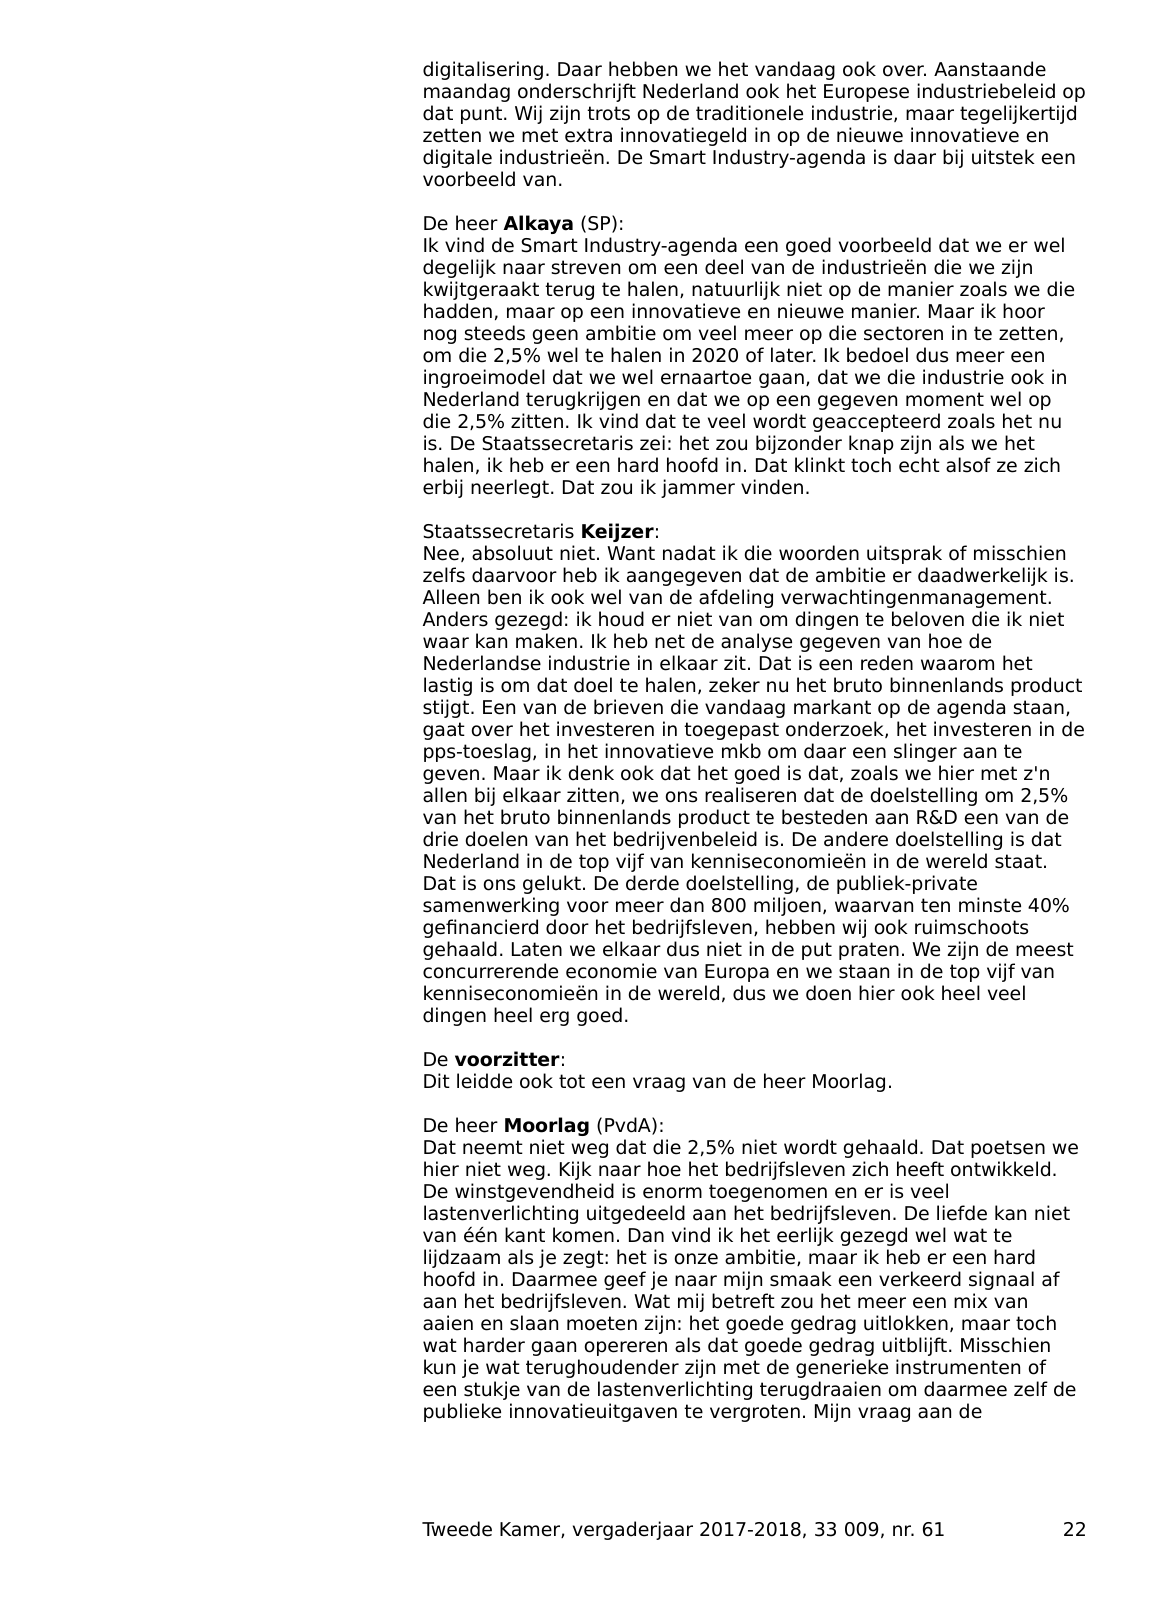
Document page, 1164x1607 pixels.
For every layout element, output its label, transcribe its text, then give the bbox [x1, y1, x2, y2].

text De heer Moorlag (PvdA): [422, 1115, 1087, 1137]
text Dat neemt niet weg dat die 2,5% niet wordt gehaald. Dat poetsen we hier niet weg. Kijk naar hoe het bedrijfsleven zich heeft ontwikkeld. De winstgevendheid is enorm toegenomen en er is veel lastenverlichting uitgedeeld aan het bedrijfsleven. De liefde kan niet van één kant komen. Dan vind ik het eerlijk gezegd wel wat te lijdzaam als je zegt: het is onze ambitie, maar ik heb er een hard hoofd in. Daarmee geef je naar mijn smaak een verkeerd signaal af aan het bedrijfsleven. Wat mij betreft zou het meer een mix van aaien en slaan moeten zijn: het goede gedrag uitlokken, maar toch wat harder gaan opereren als dat goede gedrag uitblijft. Misschien kun je wat terughoudender zijn met de generieke instrumenten of een stukje van de lastenverlichting terugdraaien om daarmee zelf de publieke innovatieuitgaven te vergroten. Mijn vraag aan de [422, 1137, 1087, 1423]
text De heer Alkaya (SP): [422, 213, 1087, 235]
text Staatssecretaris Keijzer: [422, 521, 1087, 543]
text De voorzitter: [422, 1049, 1087, 1071]
text Dit leidde ook tot een vraag van de heer Moorlag. [422, 1071, 1087, 1093]
text Ik vind de Smart Industry-agenda een goed voorbeeld dat we er wel degelijk naar streven om een deel van de industrieën die we zijn kwijtgeraakt terug te halen, natuurlijk niet op de manier zoals we die hadden, maar op een innovatieve en nieuwe manier. Maar ik hoor nog steeds geen ambitie om veel meer op die sectoren in te zetten, om die 2,5% wel te halen in 2020 of later. Ik bedoel dus meer een ingroeimodel dat we wel ernaartoe gaan, dat we die industrie ook in Nederland terugkrijgen en dat we op een gegeven moment wel op die 2,5% zitten. Ik vind dat te veel wordt geaccepteerd zoals het nu is. De Staatssecretaris zei: het zou bijzonder knap zijn als we het halen, ik heb er een hard hoofd in. Dat klinkt toch echt alsof ze zich erbij neerlegt. Dat zou ik jammer vinden. [422, 235, 1087, 499]
text Nee, absoluut niet. Want nadat ik die woorden uitsprak of misschien zelfs daarvoor heb ik aangegeven dat de ambitie er daadwerkelijk is. Alleen ben ik ook wel van de afdeling verwachtingenmanagement. Anders gezegd: ik houd er niet van om dingen te beloven die ik niet waar kan maken. Ik heb net de analyse gegeven van hoe de Nederlandse industrie in elkaar zit. Dat is een reden waarom het lastig is om dat doel te halen, zeker nu het bruto binnenlands product stijgt. Een van de brieven die vandaag markant op de agenda staan, gaat over het investeren in toegepast onderzoek, het investeren in de pps-toeslag, in het innovatieve mkb om daar een slinger aan te geven. Maar ik denk ook dat het goed is dat, zoals we hier met z'n allen bij elkaar zitten, we ons realiseren dat de doelstelling om 2,5% van het bruto binnenlands product te besteden aan R&D een van de drie doelen van het bedrijvenbeleid is. De andere doelstelling is dat Nederland in de top vijf van kenniseconomieën in de wereld staat. Dat is ons gelukt. De derde doelstelling, de publiek-private samenwerking voor meer dan 800 miljoen, waarvan ten minste 40% gefinancierd door het bedrijfsleven, hebben wij ook ruimschoots gehaald. Laten we elkaar dus niet in de put praten. We zijn de meest concurrerende economie van Europa en we staan in de top vijf van kenniseconomieën in de wereld, dus we doen hier ook heel veel dingen heel erg goed. [422, 543, 1087, 1027]
text digitalisering. Daar hebben we het vandaag ook over. Aanstaande maandag onderschrijft Nederland ook het Europese industriebeleid op dat punt. Wij zijn trots op de traditionele industrie, maar tegelijkertijd zetten we met extra innovatiegeld in op de nieuwe innovatieve en digitale industrieën. De Smart Industry-agenda is daar bij uitstek een voorbeeld van. [422, 59, 1087, 191]
